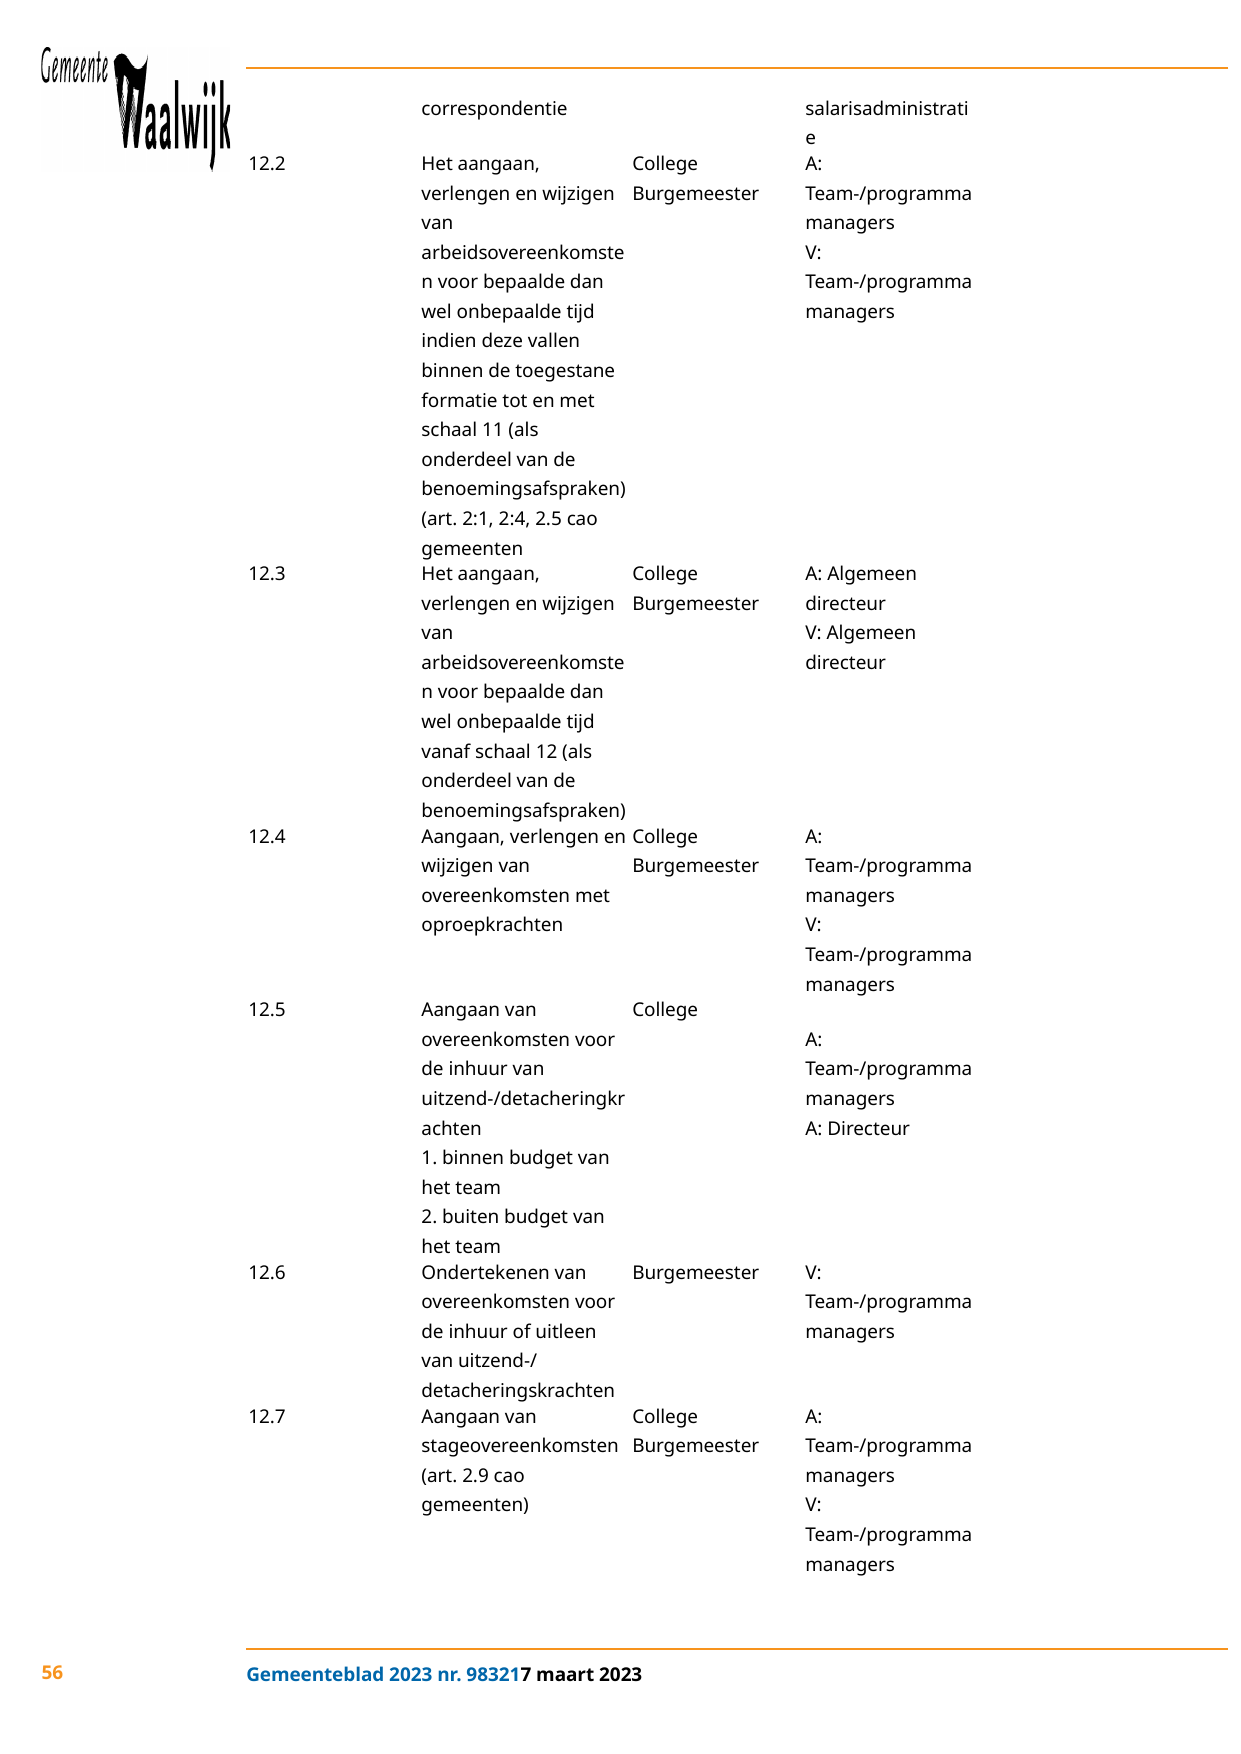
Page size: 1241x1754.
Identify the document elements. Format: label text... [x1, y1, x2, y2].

table_cell [248, 95, 421, 150]
table_cell [632, 95, 805, 150]
table_cell [978, 996, 1152, 1259]
table_cell Burgemeester [632, 1259, 805, 1403]
table_cell 12.3 [248, 560, 421, 823]
table_cell A: Team-/programmamanagers V: Team-/programmamanagers [805, 1403, 978, 1577]
table_cell [978, 150, 1152, 560]
table_cell [978, 1259, 1152, 1403]
table_cell salarisadministratie [805, 95, 978, 150]
table_cell [978, 560, 1152, 823]
table_cell A: Algemeen directeur V: Algemeen directeur [805, 560, 978, 823]
table_cell A: Team-/programmamanagers V: Team-/programmamanagers [805, 150, 978, 560]
table_cell Aangaan van stageovereenkomsten (art. 2.9 cao gemeenten) [421, 1403, 632, 1577]
table_cell 12.5 [248, 996, 421, 1259]
table_cell correspondentie [421, 95, 632, 150]
table_cell 12.4 [248, 823, 421, 996]
table_cell Aangaan, verlengen en wijzigen van overeenkomsten met oproepkrachten [421, 823, 632, 996]
table_cell 12.6 [248, 1259, 421, 1403]
picture [41, 47, 231, 172]
table_cell A: Team-/programmamanagers V: Team-/programmamanagers [805, 823, 978, 996]
table_cell Aangaan van overeenkomsten voor de inhuur van uitzend-/detacheringkrachten 1. binnen budget van het team 2. buiten budget van het team [421, 996, 632, 1259]
table_cell Het aangaan, verlengen en wijzigen van arbeidsovereenkomsten voor bepaalde dan wel onbepaalde tijd indien deze vallen binnen de toegestane formatie tot en met schaal 11 (als onderdeel van de benoemingsafspraken) (art. 2:1, 2:4, 2.5 cao gemeenten [421, 150, 632, 560]
table_cell [978, 95, 1152, 150]
table_cell Het aangaan, verlengen en wijzigen van arbeidsovereenkomsten voor bepaalde dan wel onbepaalde tijd vanaf schaal 12 (als onderdeel van de benoemingsafspraken) [421, 560, 632, 823]
table_cell College Burgemeester [632, 823, 805, 996]
table_cell V: Team-/programmamanagers [805, 1259, 978, 1403]
table_cell [978, 1403, 1152, 1577]
table_cell College [632, 996, 805, 1259]
table_cell 12.7 [248, 1403, 421, 1577]
table_cell A: Team-/programmamanagers A: Directeur [805, 996, 978, 1259]
table_cell [978, 823, 1152, 996]
table_cell Ondertekenen van overeenkomsten voor de inhuur of uitleen van uitzend-/ detacheringskrachten [421, 1259, 632, 1403]
table_cell College Burgemeester [632, 560, 805, 823]
table_cell College Burgemeester [632, 150, 805, 560]
table_cell College Burgemeester [632, 1403, 805, 1577]
table_cell 12.2 [248, 150, 421, 560]
